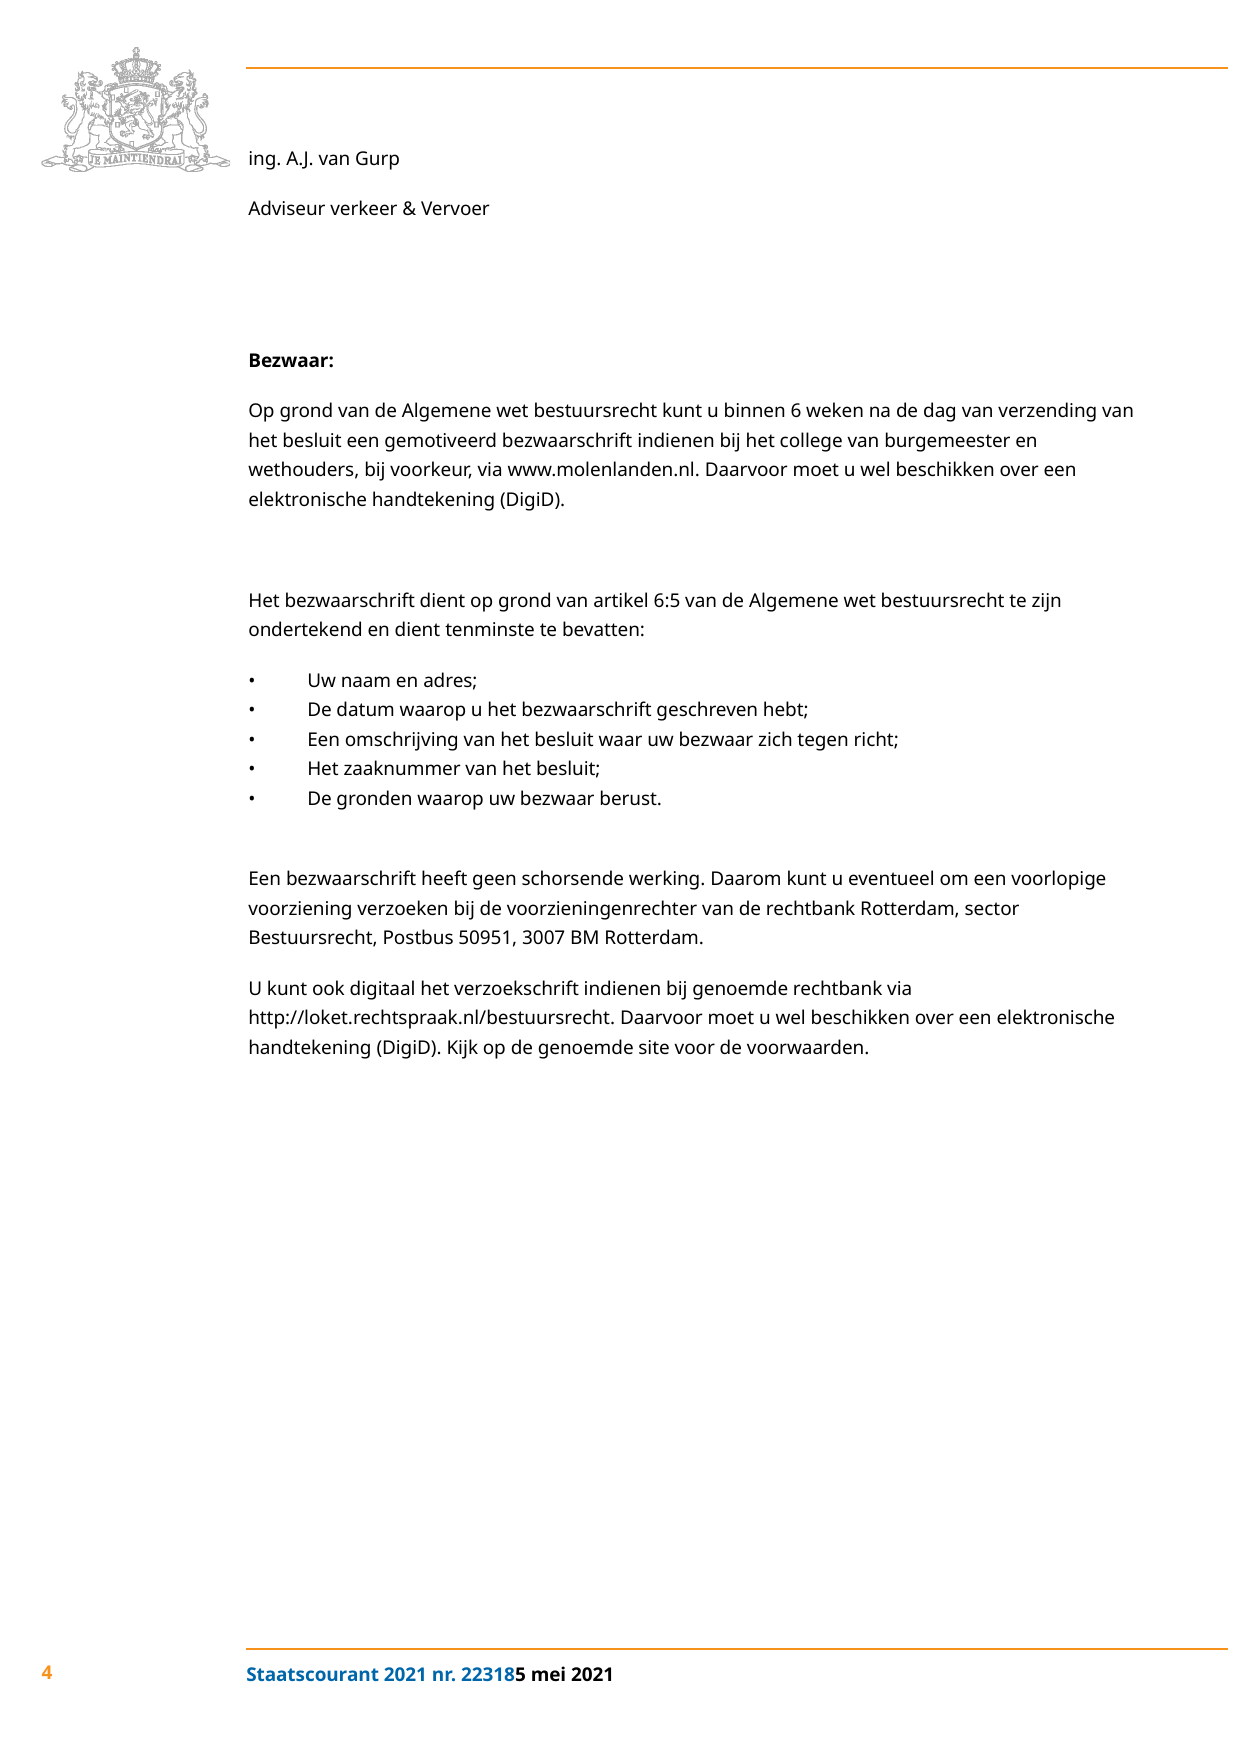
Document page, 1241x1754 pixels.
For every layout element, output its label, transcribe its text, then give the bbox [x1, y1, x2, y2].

list Uw naam en adres; [248, 667, 1152, 693]
picture [41, 47, 231, 172]
text ing. A.J. van Gurp [248, 145, 1152, 171]
list De datum waarop u het bezwaarschrift geschreven hebt; [248, 696, 1152, 722]
text Een bezwaarschrift heeft geen schorsende werking. Daarom kunt u eventueel om een voorlopige voorziening verzoeken bij de voorzieningenrechter van de rechtbank Rotterdam, sector Bestuursrecht, Postbus 50951, 3007 BM Rotterdam. [248, 865, 1152, 950]
text Het bezwaarschrift dient op grond van artikel 6:5 van de Algemene wet bestuursrecht te zijn ondertekend en dient tenminste te bevatten: [248, 587, 1152, 642]
text Op grond van de Algemene wet bestuursrecht kunt u binnen 6 weken na de dag van verzending van het besluit een gemotiveerd bezwaarschrift indienen bij het college van burgemeester en wethouders, bij voorkeur, via www.molenlanden.nl. Daarvoor moet u wel beschikken over een elektronische handtekening (DigiD). [248, 397, 1152, 512]
list De gronden waarop uw bezwaar berust. [248, 785, 1152, 811]
list Het zaaknummer van het besluit; [248, 756, 1152, 781]
text U kunt ook digitaal het verzoekschrift indienen bij genoemde rechtbank via http://loket.rechtspraak.nl/bestuursrecht. Daarvoor moet u wel beschikken over een elektronische handtekening (DigiD). Kijk op de genoemde site voor de voorwaarden. [248, 975, 1152, 1060]
text Adviseur verkeer & Vervoer [248, 196, 1152, 221]
text Bezwaar: [248, 347, 1152, 373]
list Een omschrijving van het besluit waar uw bezwaar zich tegen richt; [248, 726, 1152, 752]
